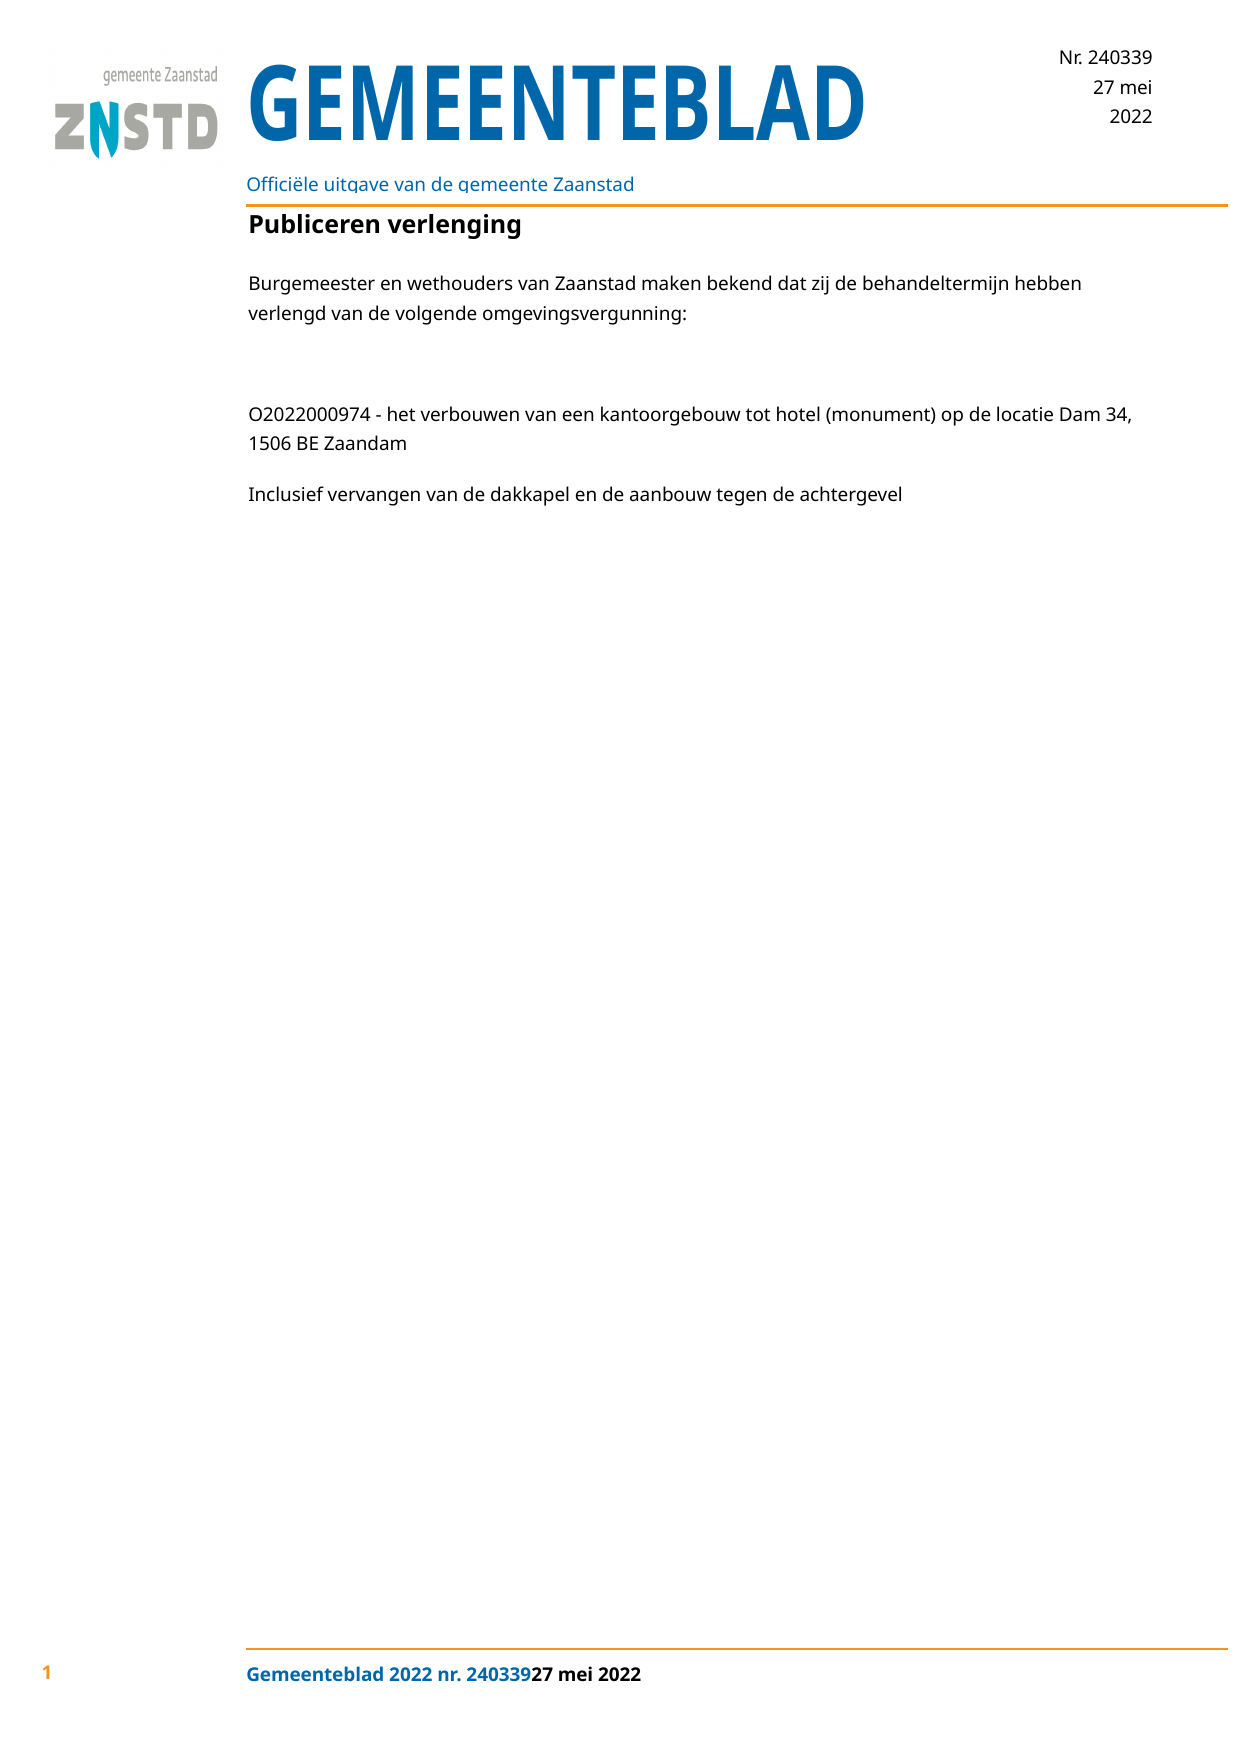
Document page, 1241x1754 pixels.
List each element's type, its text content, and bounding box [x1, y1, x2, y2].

text Publiceren verlenging [248, 207, 1152, 241]
picture [41, 47, 231, 172]
text Inclusief vervangen van de dakkapel en de aanbouw tegen de achtergevel [248, 481, 1152, 506]
text Burgemeester en wethouders van Zaanstad maken bekend dat zij de behandeltermijn hebben verlengd van de volgende omgevingsvergunning: [248, 270, 1152, 326]
text O2022000974 - het verbouwen van een kantoorgebouw tot hotel (monument) op de locatie Dam 34, 1506 BE Zaandam [248, 401, 1152, 456]
